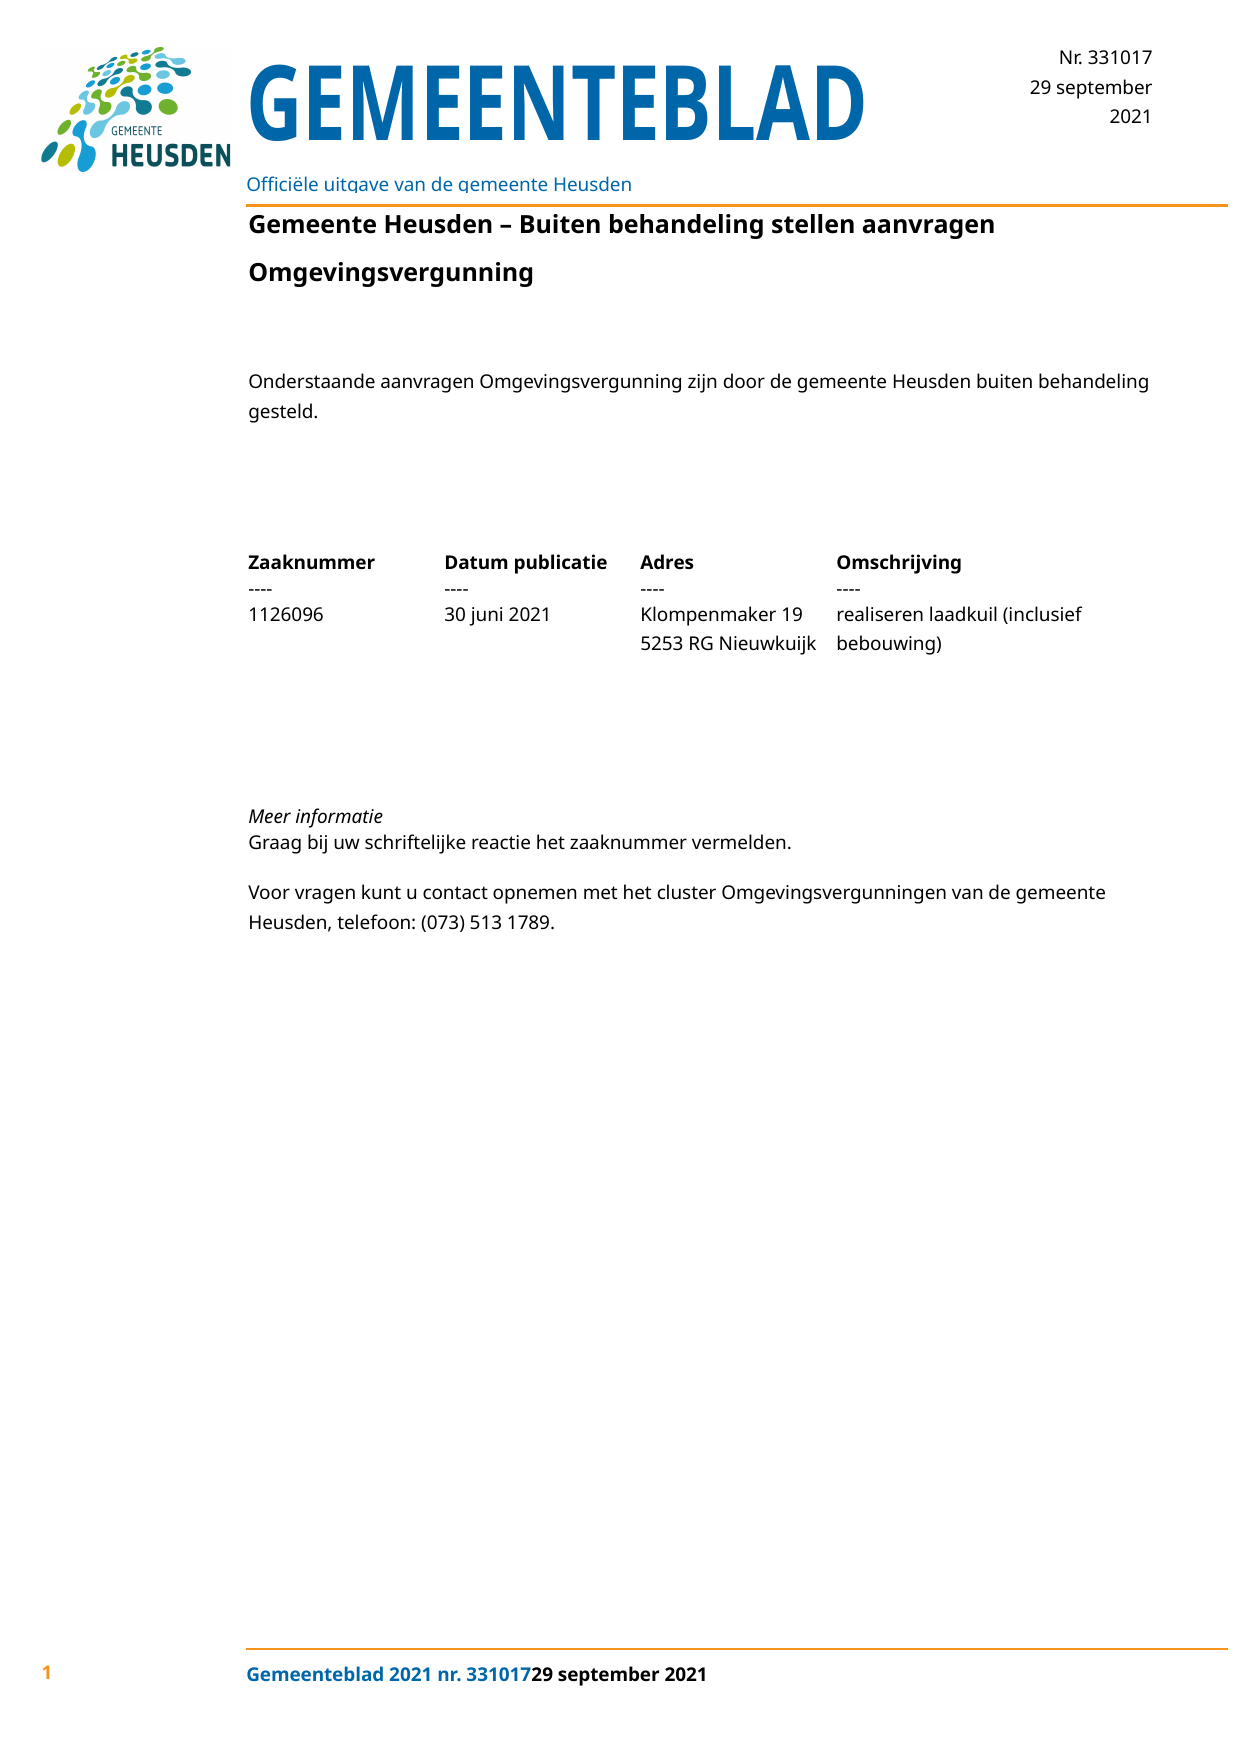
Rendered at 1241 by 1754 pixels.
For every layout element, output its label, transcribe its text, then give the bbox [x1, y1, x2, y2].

table_cell 1126096 [248, 601, 444, 686]
table_cell ---- [248, 575, 444, 601]
table_cell realiseren laadkuil (inclusief bebouwing) [836, 601, 1152, 686]
table_header Adres [640, 549, 836, 575]
text Meer informatie [248, 803, 1152, 829]
table_cell 30 juni 2021 [444, 601, 640, 686]
picture [41, 47, 231, 172]
table_cell ---- [640, 575, 836, 601]
text Graag bij uw schriftelijke reactie het zaaknummer vermelden. [248, 829, 1152, 855]
text Gemeente Heusden – Buiten behandeling stellen aanvragen Omgevingsvergunning [248, 207, 1152, 288]
text Onderstaande aanvragen Omgevingsvergunning zijn door de gemeente Heusden buiten behandeling gesteld. [248, 368, 1152, 424]
table_cell ---- [836, 575, 1152, 601]
table_cell ---- [444, 575, 640, 601]
table_header Omschrijving [836, 549, 1152, 575]
table_header Zaaknummer [248, 549, 444, 575]
table_header Datum publicatie [444, 549, 640, 575]
text Voor vragen kunt u contact opnemen met het cluster Omgevingsvergunningen van de gemeente Heusden, telefoon: (073) 513 1789. [248, 879, 1152, 935]
table_cell Klompenmaker 19 5253 RG Nieuwkuijk [640, 601, 836, 686]
